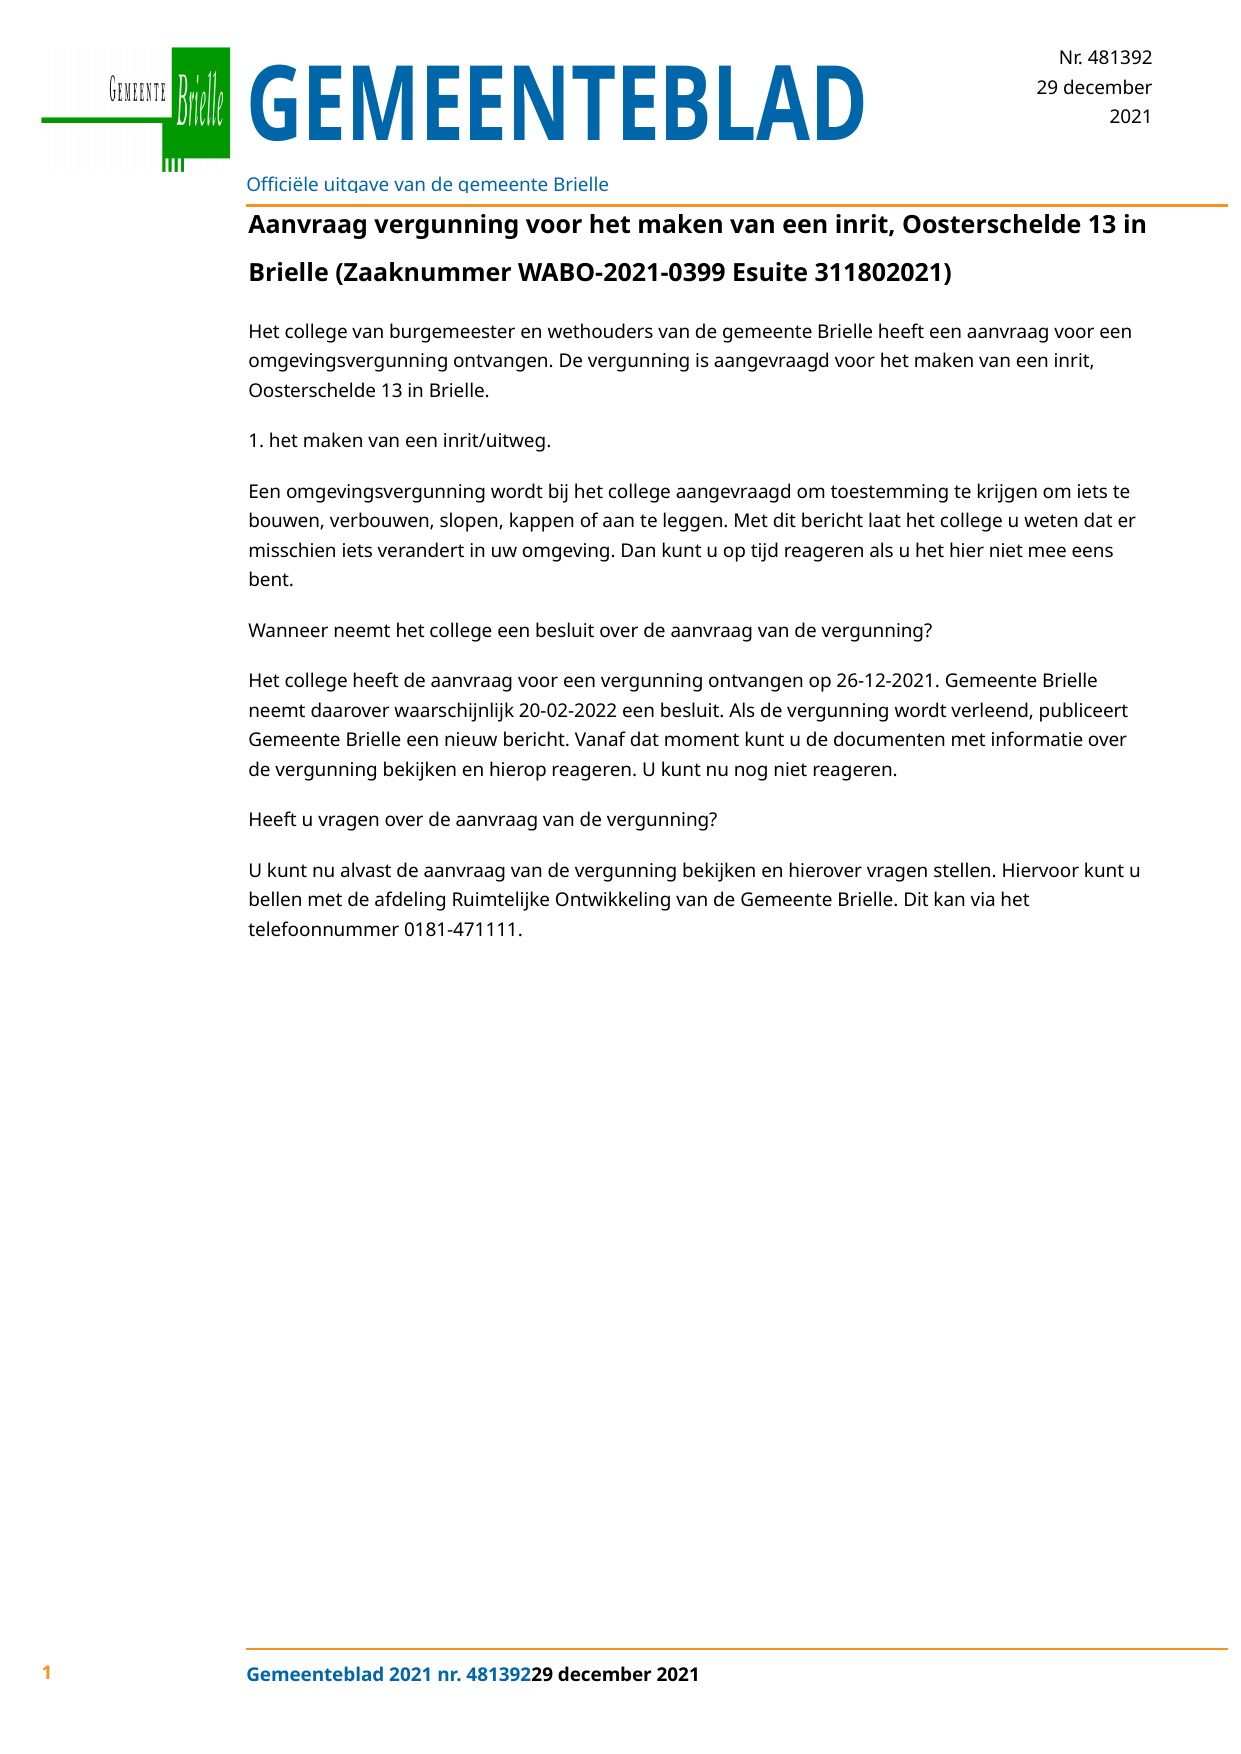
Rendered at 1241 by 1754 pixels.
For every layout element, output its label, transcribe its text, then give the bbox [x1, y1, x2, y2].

text Het college van burgemeester en wethouders van de gemeente Brielle heeft een aanvraag voor een omgevingsvergunning ontvangen. De vergunning is aangevraagd voor het maken van een inrit, Oosterschelde 13 in Brielle. [248, 318, 1152, 403]
text Heeft u vragen over de aanvraag van de vergunning? [248, 807, 1152, 832]
text Een omgevingsvergunning wordt bij het college aangevraagd om toestemming te krijgen om iets te bouwen, verbouwen, slopen, kappen of aan te leggen. Met dit bericht laat het college u weten dat er misschien iets verandert in uw omgeving. Dan kunt u op tijd reageren als u het hier niet mee eens bent. [248, 478, 1152, 592]
text 1. het maken van een inrit/uitweg. [248, 427, 1152, 453]
text U kunt nu alvast de aanvraag van de vergunning bekijken en hierover vragen stellen. Hiervoor kunt u bellen met de afdeling Ruimtelijke Ontwikkeling van de Gemeente Brielle. Dit kan via het telefoonnummer 0181-471111. [248, 857, 1152, 942]
text Aanvraag vergunning voor het maken van een inrit, Oosterschelde 13 in Brielle (Zaaknummer WABO-2021-0399 Esuite 311802021) [248, 207, 1152, 288]
text Het college heeft de aanvraag voor een vergunning ontvangen op 26-12-2021. Gemeente Brielle neemt daarover waarschijnlijk 20-02-2022 een besluit. Als de vergunning wordt verleend, publiceert Gemeente Brielle een nieuw bericht. Vanaf dat moment kunt u de documenten met informatie over de vergunning bekijken en hierop reageren. U kunt nu nog niet reageren. [248, 667, 1152, 782]
text Wanneer neemt het college een besluit over de aanvraag van de vergunning? [248, 617, 1152, 643]
picture [41, 47, 231, 172]
